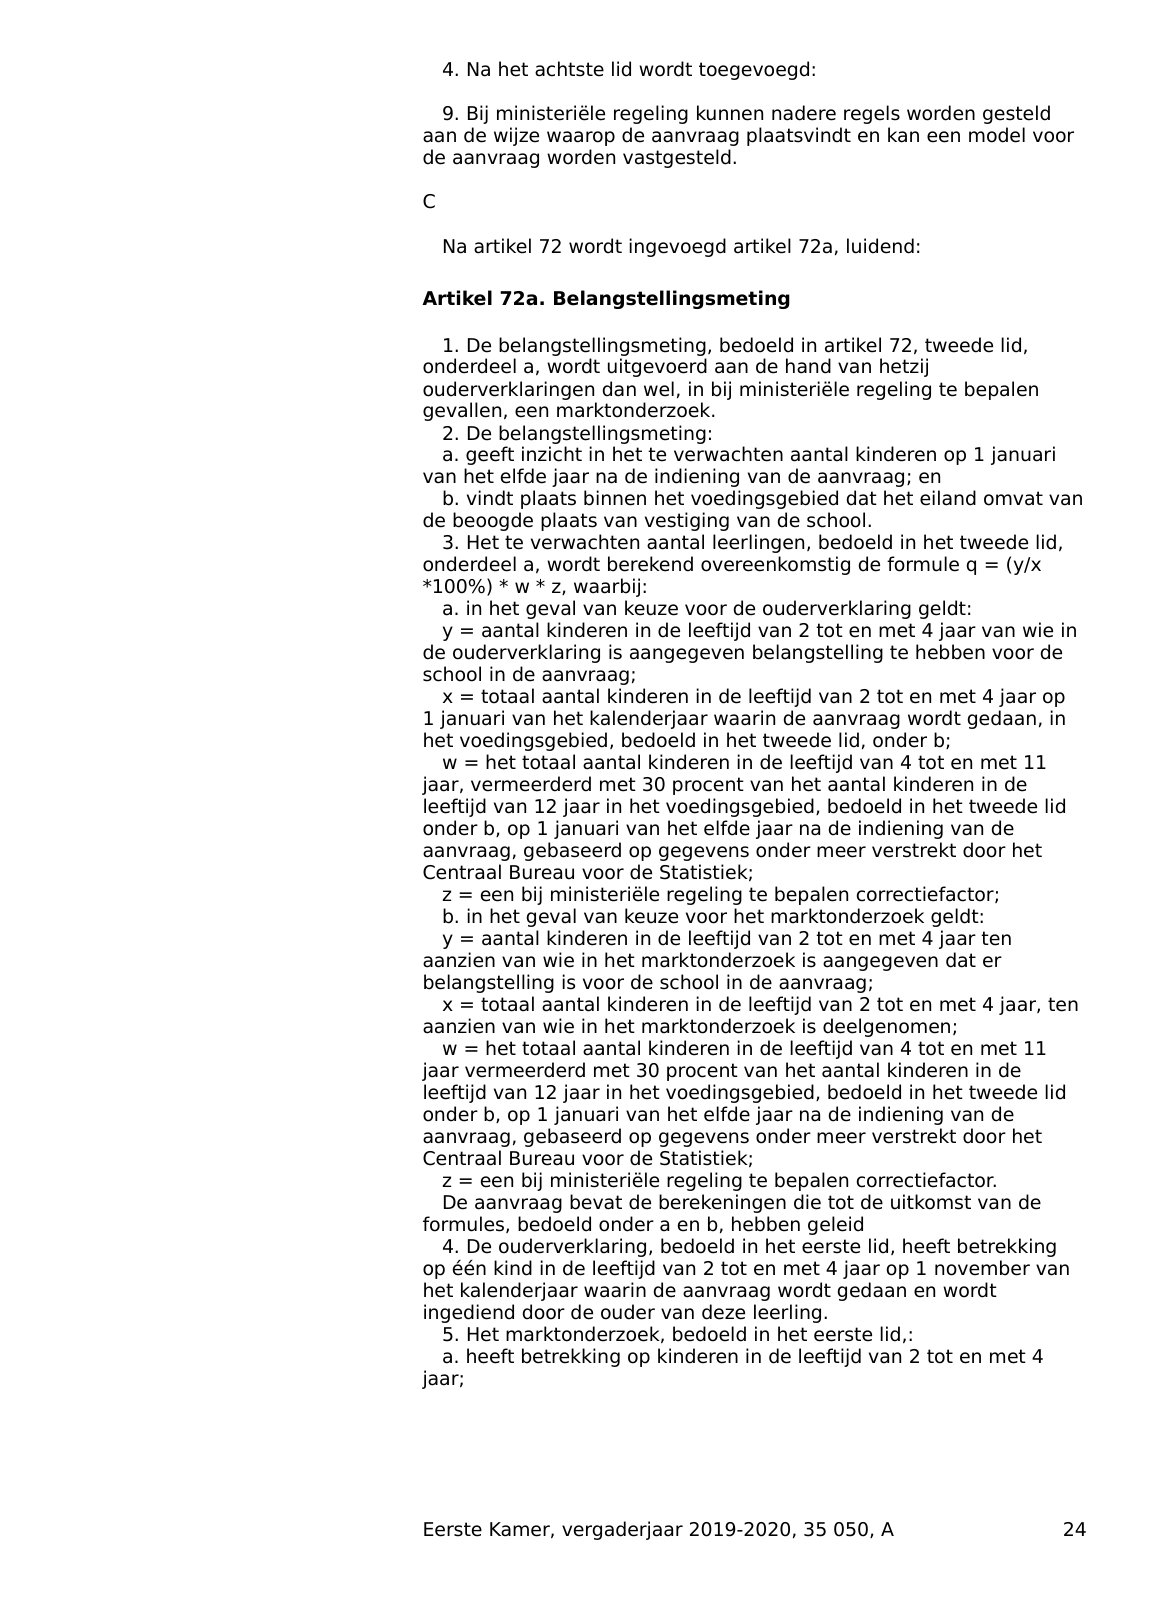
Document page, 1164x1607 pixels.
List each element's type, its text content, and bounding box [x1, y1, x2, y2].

text w = het totaal aantal kinderen in de leeftijd van 4 tot en met 11 jaar, vermeerderd met 30 procent van het aantal kinderen in de leeftijd van 12 jaar in het voedingsgebied, bedoeld in het tweede lid onder b, op 1 januari van het elfde jaar na de indiening van de aanvraag, gebaseerd op gegevens onder meer verstrekt door het Centraal Bureau voor de Statistiek; [422, 752, 1087, 884]
text b. vindt plaats binnen het voedingsgebied dat het eiland omvat van de beoogde plaats van vestiging van de school. [422, 488, 1087, 532]
text 2. De belangstellingsmeting: [422, 422, 1087, 444]
text b. in het geval van keuze voor het marktonderzoek geldt: [422, 906, 1087, 928]
subtitle Artikel 72a. Belangstellingsmeting [422, 287, 1087, 309]
text x = totaal aantal kinderen in de leeftijd van 2 tot en met 4 jaar, ten aanzien van wie in het marktonderzoek is deelgenomen; [422, 994, 1087, 1038]
text a. heeft betrekking op kinderen in de leeftijd van 2 tot en met 4 jaar; [422, 1346, 1087, 1389]
text 3. Het te verwachten aantal leerlingen, bedoeld in het tweede lid, onderdeel a, wordt berekend overeenkomstig de formule q = (y/x *100%) * w * z, waarbij: [422, 532, 1087, 598]
text y = aantal kinderen in de leeftijd van 2 tot en met 4 jaar van wie in de ouderverklaring is aangegeven belangstelling te hebben voor de school in de aanvraag; [422, 620, 1087, 686]
text w = het totaal aantal kinderen in de leeftijd van 4 tot en met 11 jaar vermeerderd met 30 procent van het aantal kinderen in de leeftijd van 12 jaar in het voedingsgebied, bedoeld in het tweede lid onder b, op 1 januari van het elfde jaar na de indiening van de aanvraag, gebaseerd op gegevens onder meer verstrekt door het Centraal Bureau voor de Statistiek; [422, 1038, 1087, 1170]
text Na artikel 72 wordt ingevoegd artikel 72a, luidend: [422, 236, 1087, 257]
text De aanvraag bevat de berekeningen die tot de uitkomst van de formules, bedoeld onder a en b, hebben geleid [422, 1192, 1087, 1236]
text x = totaal aantal kinderen in de leeftijd van 2 tot en met 4 jaar op 1 januari van het kalenderjaar waarin de aanvraag wordt gedaan, in het voedingsgebied, bedoeld in het tweede lid, onder b; [422, 686, 1087, 752]
text 4. De ouderverklaring, bedoeld in het eerste lid, heeft betrekking op één kind in de leeftijd van 2 tot en met 4 jaar op 1 november van het kalenderjaar waarin de aanvraag wordt gedaan en wordt ingediend door de ouder van deze leerling. [422, 1236, 1087, 1323]
text 4. Na het achtste lid wordt toegevoegd: [422, 59, 1087, 81]
text 1. De belangstellingsmeting, bedoeld in artikel 72, tweede lid, onderdeel a, wordt uitgevoerd aan de hand van hetzij ouderverklaringen dan wel, in bij ministeriële regeling te bepalen gevallen, een marktonderzoek. [422, 334, 1087, 422]
text a. in het geval van keuze voor de ouderverklaring geldt: [422, 598, 1087, 620]
text C [422, 191, 1087, 213]
text 9. Bij ministeriële regeling kunnen nadere regels worden gesteld aan de wijze waarop de aanvraag plaatsvindt en kan een model voor de aanvraag worden vastgesteld. [422, 103, 1087, 169]
text 5. Het marktonderzoek, bedoeld in het eerste lid,: [422, 1323, 1087, 1346]
text a. geeft inzicht in het te verwachten aantal kinderen op 1 januari van het elfde jaar na de indiening van de aanvraag; en [422, 444, 1087, 488]
text z = een bij ministeriële regeling te bepalen correctiefactor; [422, 884, 1087, 906]
text y = aantal kinderen in de leeftijd van 2 tot en met 4 jaar ten aanzien van wie in het marktonderzoek is aangegeven dat er belangstelling is voor de school in de aanvraag; [422, 928, 1087, 994]
text z = een bij ministeriële regeling te bepalen correctiefactor. [422, 1170, 1087, 1192]
